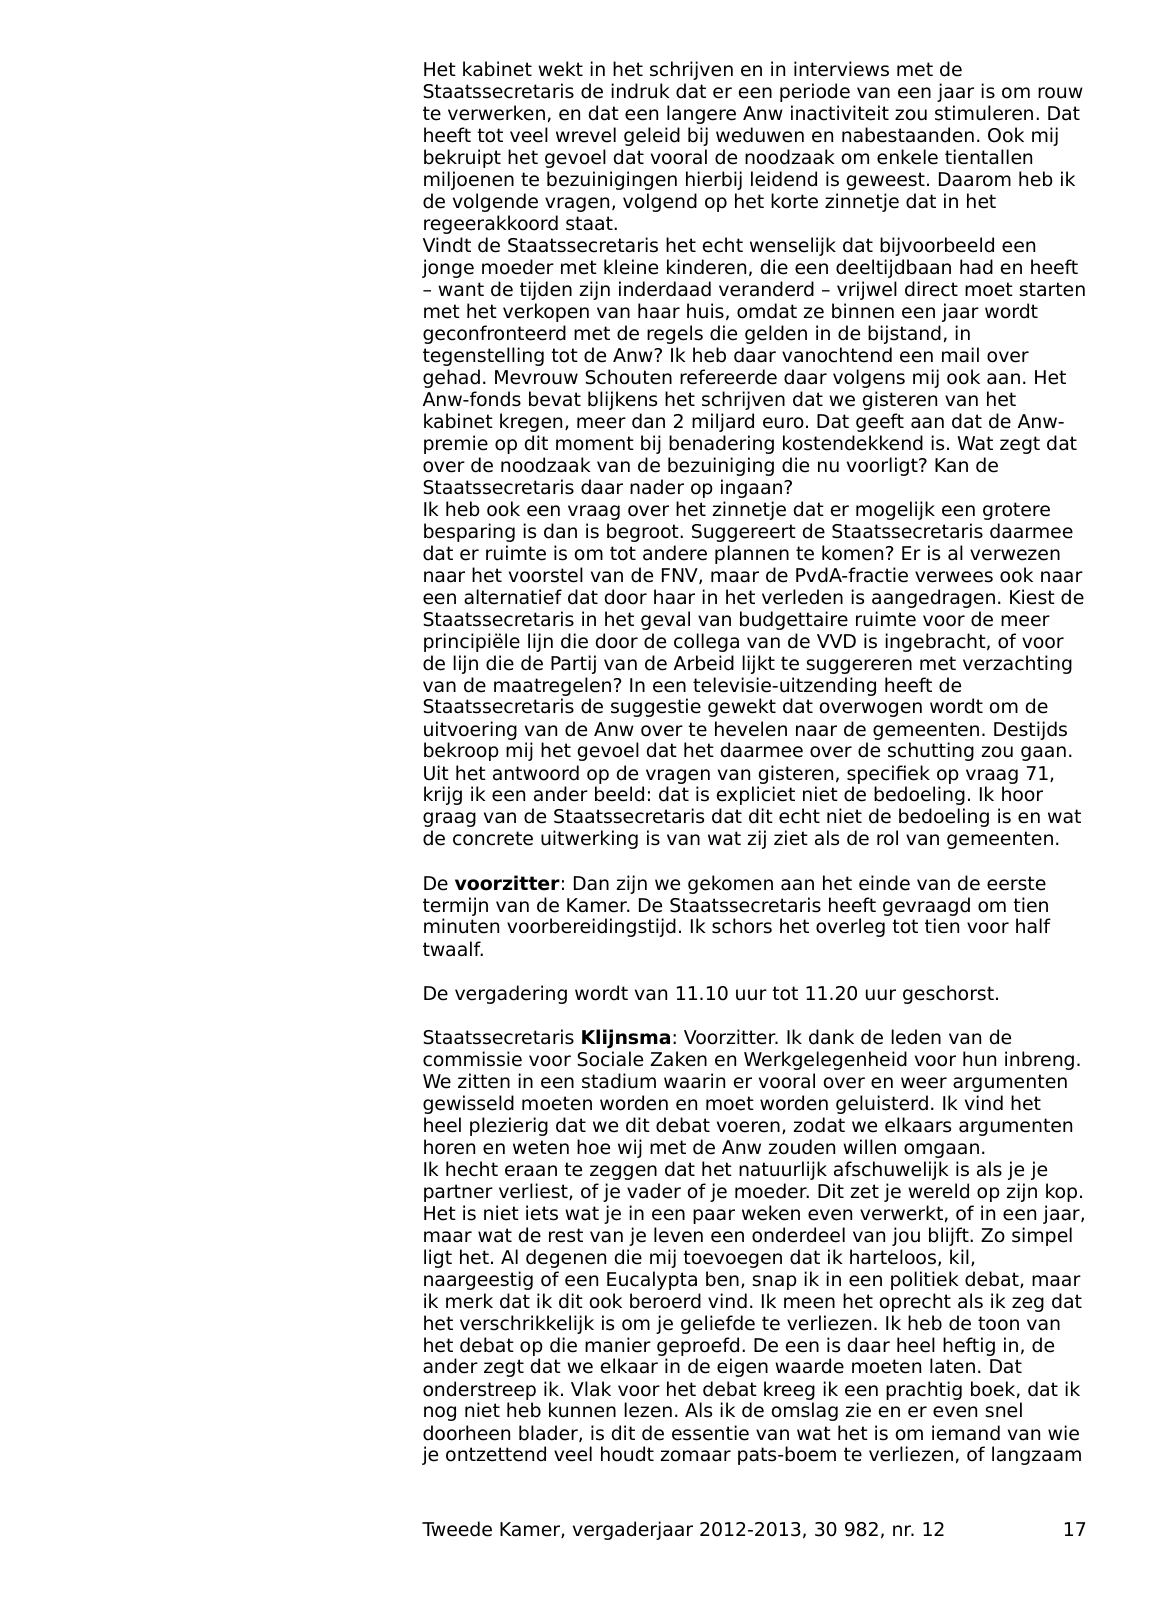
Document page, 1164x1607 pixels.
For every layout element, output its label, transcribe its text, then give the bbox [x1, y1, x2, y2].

text Vindt de Staatssecretaris het echt wenselijk dat bijvoorbeeld een jonge moeder met kleine kinderen, die een deeltijdbaan had en heeft – want de tijden zijn inderdaad veranderd – vrijwel direct moet starten met het verkopen van haar huis, omdat ze binnen een jaar wordt geconfronteerd met de regels die gelden in de bijstand, in tegenstelling tot de Anw? Ik heb daar vanochtend een mail over gehad. Mevrouw Schouten refereerde daar volgens mij ook aan. Het Anw-fonds bevat blijkens het schrijven dat we gisteren van het kabinet kregen, meer dan 2 miljard euro. Dat geeft aan dat de Anw-premie op dit moment bij benadering kostendekkend is. Wat zegt dat over de noodzaak van de bezuiniging die nu voorligt? Kan de Staatssecretaris daar nader op ingaan? [422, 235, 1087, 499]
text Het kabinet wekt in het schrijven en in interviews met de Staatssecretaris de indruk dat er een periode van een jaar is om rouw te verwerken, en dat een langere Anw inactiviteit zou stimuleren. Dat heeft tot veel wrevel geleid bij weduwen en nabestaanden. Ook mij bekruipt het gevoel dat vooral de noodzaak om enkele tientallen miljoenen te bezuinigingen hierbij leidend is geweest. Daarom heb ik de volgende vragen, volgend op het korte zinnetje dat in het regeerakkoord staat. [422, 59, 1087, 235]
text Ik hecht eraan te zeggen dat het natuurlijk afschuwelijk is als je je partner verliest, of je vader of je moeder. Dit zet je wereld op zijn kop. Het is niet iets wat je in een paar weken even verwerkt, of in een jaar, maar wat de rest van je leven een onderdeel van jou blijft. Zo simpel ligt het. Al degenen die mij toevoegen dat ik harteloos, kil, naargeestig of een Eucalypta ben, snap ik in een politiek debat, maar ik merk dat ik dit ook beroerd vind. Ik meen het oprecht als ik zeg dat het verschrikkelijk is om je geliefde te verliezen. Ik heb de toon van het debat op die manier geproefd. De een is daar heel heftig in, de ander zegt dat we elkaar in de eigen waarde moeten laten. Dat onderstreep ik. Vlak voor het debat kreeg ik een prachtig boek, dat ik nog niet heb kunnen lezen. Als ik de omslag zie en er even snel doorheen blader, is dit de essentie van wat het is om iemand van wie je ontzettend veel houdt zomaar pats-boem te verliezen, of langzaam [422, 1159, 1087, 1466]
text De voorzitter: Dan zijn we gekomen aan het einde van de eerste termijn van de Kamer. De Staatssecretaris heeft gevraagd om tien minuten voorbereidingstijd. Ik schors het overleg tot tien voor half twaalf. [422, 872, 1087, 960]
text Ik heb ook een vraag over het zinnetje dat er mogelijk een grotere besparing is dan is begroot. Suggereert de Staatssecretaris daarmee dat er ruimte is om tot andere plannen te komen? Er is al verwezen naar het voorstel van de FNV, maar de PvdA-fractie verwees ook naar een alternatief dat door haar in het verleden is aangedragen. Kiest de Staatssecretaris in het geval van budgettaire ruimte voor de meer principiële lijn die door de collega van de VVD is ingebracht, of voor de lijn die de Partij van de Arbeid lijkt te suggereren met verzachting van de maatregelen? In een televisie-uitzending heeft de Staatssecretaris de suggestie gewekt dat overwogen wordt om de uitvoering van de Anw over te hevelen naar de gemeenten. Destijds bekroop mij het gevoel dat het daarmee over de schutting zou gaan. Uit het antwoord op de vragen van gisteren, specifiek op vraag 71, krijg ik een ander beeld: dat is expliciet niet de bedoeling. Ik hoor graag van de Staatssecretaris dat dit echt niet de bedoeling is en wat de concrete uitwerking is van wat zij ziet als de rol van gemeenten. [422, 499, 1087, 850]
text De vergadering wordt van 11.10 uur tot 11.20 uur geschorst. [422, 983, 1087, 1004]
text Staatssecretaris Klijnsma: Voorzitter. Ik dank de leden van de commissie voor Sociale Zaken en Werkgelegenheid voor hun inbreng. We zitten in een stadium waarin er vooral over en weer argumenten gewisseld moeten worden en moet worden geluisterd. Ik vind het heel plezierig dat we dit debat voeren, zodat we elkaars argumenten horen en weten hoe wij met de Anw zouden willen omgaan. [422, 1027, 1087, 1159]
